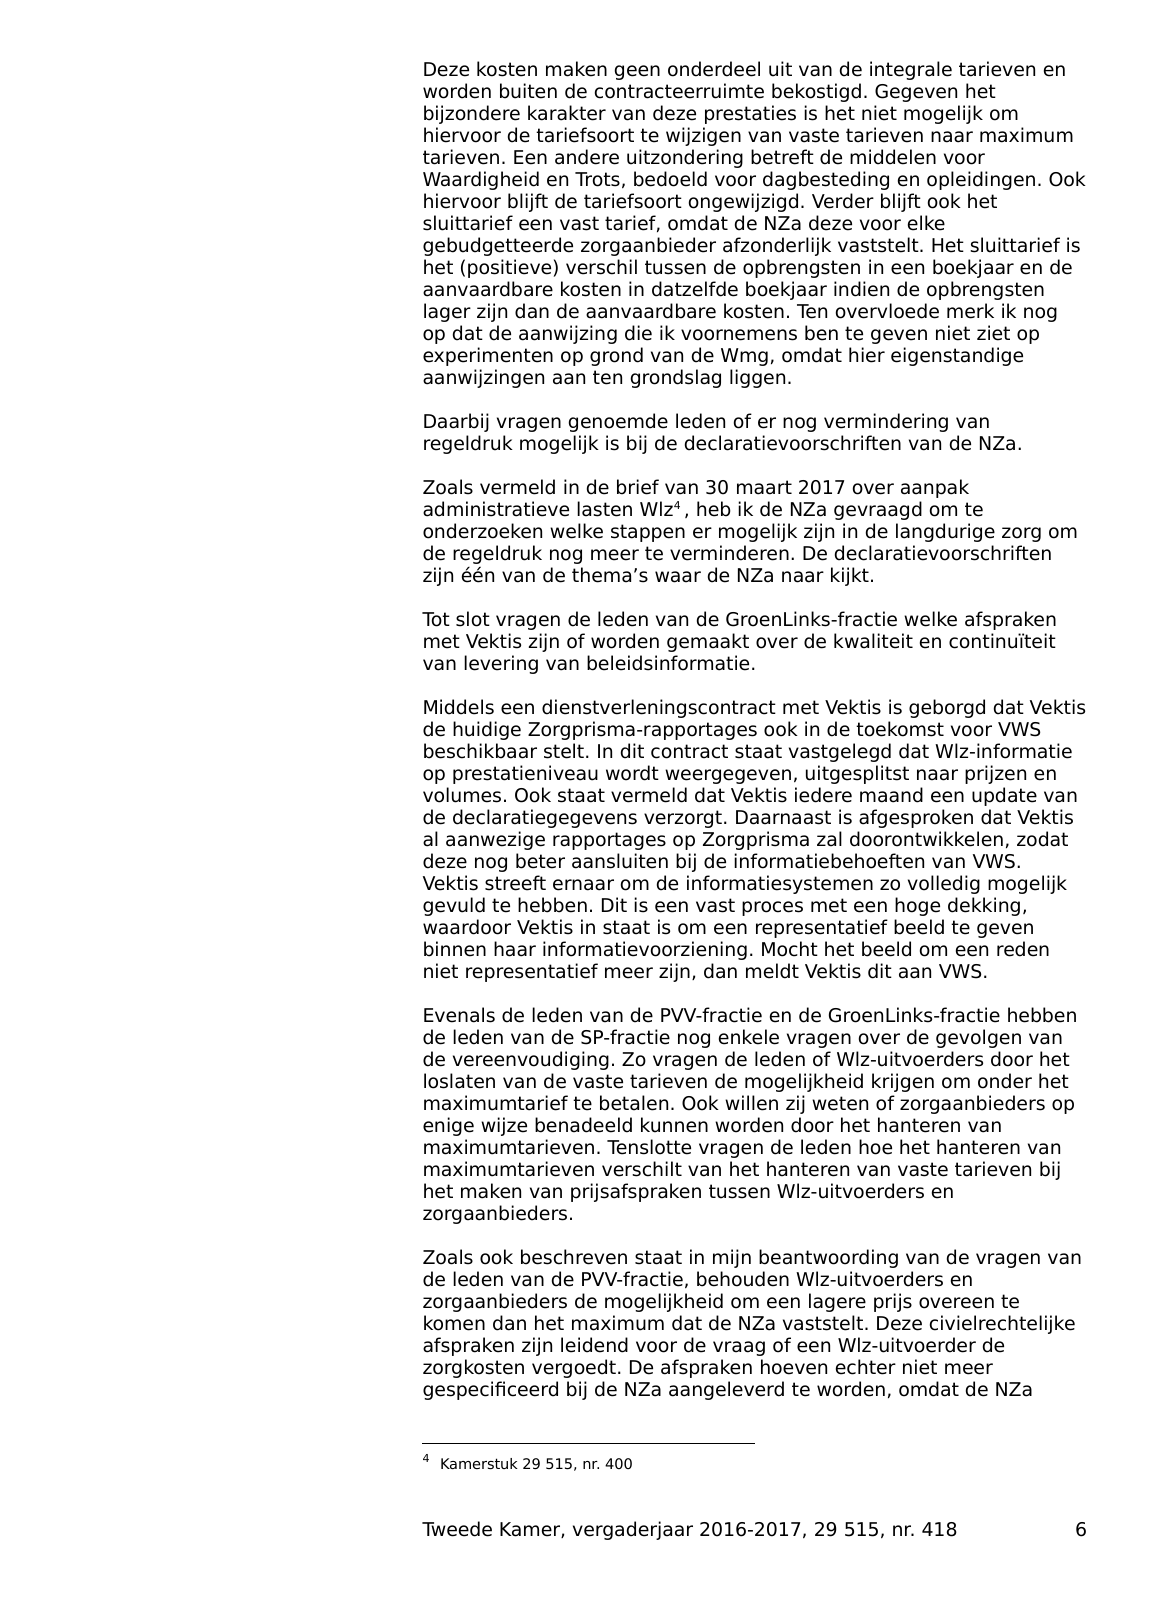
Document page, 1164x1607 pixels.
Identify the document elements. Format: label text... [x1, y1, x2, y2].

text Deze kosten maken geen onderdeel uit van de integrale tarieven en worden buiten de contracteerruimte bekostigd. Gegeven het bijzondere karakter van deze prestaties is het niet mogelijk om hiervoor de tariefsoort te wijzigen van vaste tarieven naar maximum tarieven. Een andere uitzondering betreft de middelen voor Waardigheid en Trots, bedoeld voor dagbesteding en opleidingen. Ook hiervoor blijft de tariefsoort ongewijzigd. Verder blijft ook het sluittarief een vast tarief, omdat de NZa deze voor elke gebudgetteerde zorgaanbieder afzonderlijk vaststelt. Het sluittarief is het (positieve) verschil tussen de opbrengsten in een boekjaar en de aanvaardbare kosten in datzelfde boekjaar indien de opbrengsten lager zijn dan de aanvaardbare kosten. Ten overvloede merk ik nog op dat de aanwijzing die ik voornemens ben te geven niet ziet op experimenten op grond van de Wmg, omdat hier eigenstandige aanwijzingen aan ten grondslag liggen. [422, 59, 1087, 389]
text Daarbij vragen genoemde leden of er nog vermindering van regeldruk mogelijk is bij de declaratievoorschriften van de NZa. [422, 411, 1087, 455]
text Zoals vermeld in de brief van 30 maart 2017 over aanpak administratieve lasten Wlz, heb ik de NZa gevraagd om te onderzoeken welke stappen er mogelijk zijn in de langdurige zorg om de regeldruk nog meer te verminderen. De declaratievoorschriften zijn één van de thema’s waar de NZa naar kijkt. [422, 477, 1087, 587]
text Middels een dienstverleningscontract met Vektis is geborgd dat Vektis de huidige Zorgprisma-rapportages ook in de toekomst voor VWS beschikbaar stelt. In dit contract staat vastgelegd dat Wlz-informatie op prestatieniveau wordt weergegeven, uitgesplitst naar prijzen en volumes. Ook staat vermeld dat Vektis iedere maand een update van de declaratiegegevens verzorgt. Daarnaast is afgesproken dat Vektis al aanwezige rapportages op Zorgprisma zal doorontwikkelen, zodat deze nog beter aansluiten bij de informatiebehoeften van VWS. [422, 697, 1087, 873]
text Evenals de leden van de PVV-fractie en de GroenLinks-fractie hebben de leden van de SP-fractie nog enkele vragen over de gevolgen van de vereenvoudiging. Zo vragen de leden of Wlz-uitvoerders door het loslaten van de vaste tarieven de mogelijkheid krijgen om onder het maximumtarief te betalen. Ook willen zij weten of zorgaanbieders op enige wijze benadeeld kunnen worden door het hanteren van maximumtarieven. Tenslotte vragen de leden hoe het hanteren van maximumtarieven verschilt van het hanteren van vaste tarieven bij het maken van prijsafspraken tussen Wlz-uitvoerders en zorgaanbieders. [422, 1005, 1087, 1225]
text Vektis streeft ernaar om de informatiesystemen zo volledig mogelijk gevuld te hebben. Dit is een vast proces met een hoge dekking, waardoor Vektis in staat is om een representatief beeld te geven binnen haar informatievoorziening. Mocht het beeld om een reden niet representatief meer zijn, dan meldt Vektis dit aan VWS. [422, 873, 1087, 983]
text Tot slot vragen de leden van de GroenLinks-fractie welke afspraken met Vektis zijn of worden gemaakt over de kwaliteit en continuïteit van levering van beleidsinformatie. [422, 609, 1087, 675]
text Kamerstuk 29 515, nr. 400 [422, 1452, 1087, 1474]
text Zoals ook beschreven staat in mijn beantwoording van de vragen van de leden van de PVV-fractie, behouden Wlz-uitvoerders en zorgaanbieders de mogelijkheid om een lagere prijs overeen te komen dan het maximum dat de NZa vaststelt. Deze civielrechtelijke afspraken zijn leidend voor de vraag of een Wlz-uitvoerder de zorgkosten vergoedt. De afspraken hoeven echter niet meer gespecificeerd bij de NZa aangeleverd te worden, omdat de NZa [422, 1247, 1087, 1401]
